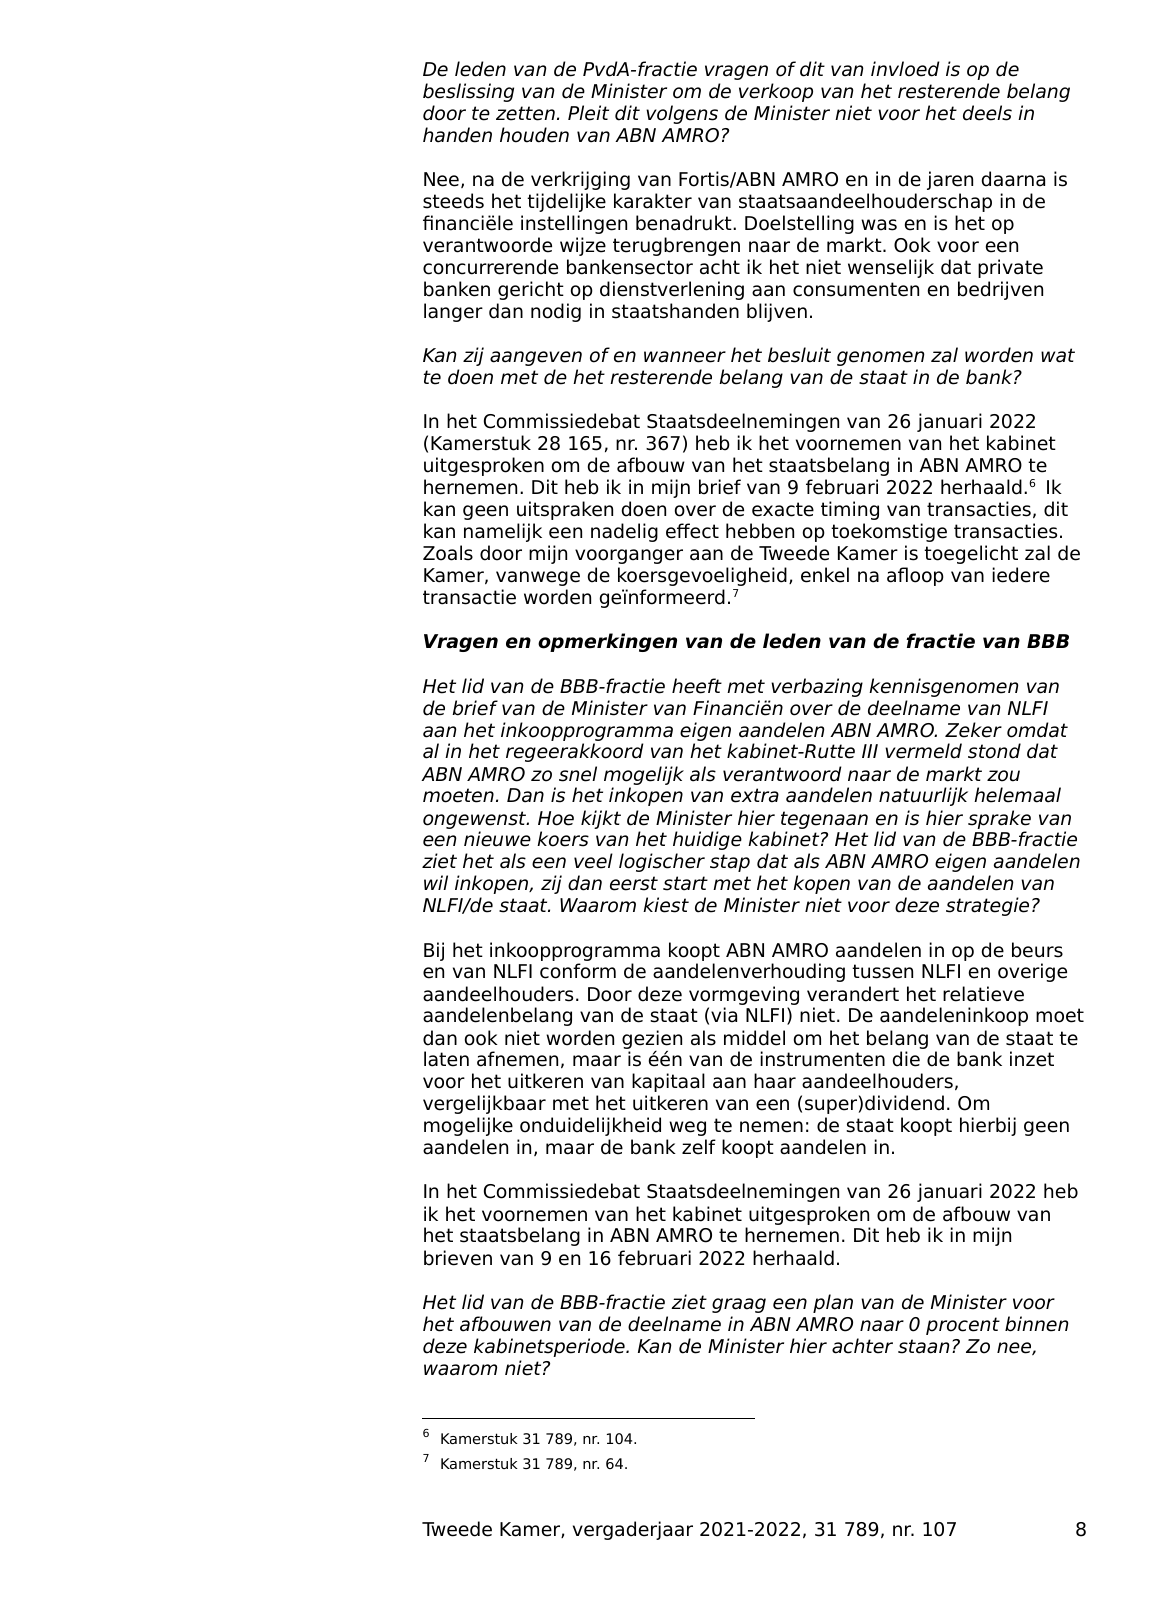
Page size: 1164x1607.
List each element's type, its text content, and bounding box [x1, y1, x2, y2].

text In het Commissiedebat Staatsdeelnemingen van 26 januari 2022 heb ik het voornemen van het kabinet uitgesproken om de afbouw van het staatsbelang in ABN AMRO te hernemen. Dit heb ik in mijn brieven van 9 en 16 februari 2022 herhaald. [422, 1181, 1087, 1269]
text Het lid van de BBB-fractie ziet graag een plan van de Minister voor het afbouwen van de deelname in ABN AMRO naar 0 procent binnen deze kabinetsperiode. Kan de Minister hier achter staan? Zo nee, waarom niet? [422, 1292, 1087, 1379]
text Bij het inkoopprogramma koopt ABN AMRO aandelen in op de beurs en van NLFI conform de aandelenverhouding tussen NLFI en overige aandeelhouders. Door deze vormgeving verandert het relatieve aandelenbelang van de staat (via NLFI) niet. De aandeleninkoop moet dan ook niet worden gezien als middel om het belang van de staat te laten afnemen, maar is één van de instrumenten die de bank inzet voor het uitkeren van kapitaal aan haar aandeelhouders, vergelijkbaar met het uitkeren van een (super)dividend. Om mogelijke onduidelijkheid weg te nemen: de staat koopt hierbij geen aandelen in, maar de bank zelf koopt aandelen in. [422, 939, 1087, 1159]
text Nee, na de verkrijging van Fortis/ABN AMRO en in de jaren daarna is steeds het tijdelijke karakter van staatsaandeelhouderschap in de financiële instellingen benadrukt. Doelstelling was en is het op verantwoorde wijze terugbrengen naar de markt. Ook voor een concurrerende bankensector acht ik het niet wenselijk dat private banken gericht op dienstverlening aan consumenten en bedrijven langer dan nodig in staatshanden blijven. [422, 169, 1087, 323]
subtitle Vragen en opmerkingen van de leden van de fractie van BBB [422, 631, 1087, 653]
text Het lid van de BBB-fractie heeft met verbazing kennisgenomen van de brief van de Minister van Financiën over de deelname van NLFI aan het inkoopprogramma eigen aandelen ABN AMRO. Zeker omdat al in het regeerakkoord van het kabinet-Rutte III vermeld stond dat ABN AMRO zo snel mogelijk als verantwoord naar de markt zou moeten. Dan is het inkopen van extra aandelen natuurlijk helemaal ongewenst. Hoe kijkt de Minister hier tegenaan en is hier sprake van een nieuwe koers van het huidige kabinet? Het lid van de BBB-fractie ziet het als een veel logischer stap dat als ABN AMRO eigen aandelen wil inkopen, zij dan eerst start met het kopen van de aandelen van NLFI/de staat. Waarom kiest de Minister niet voor deze strategie? [422, 676, 1087, 917]
text Kan zij aangeven of en wanneer het besluit genomen zal worden wat te doen met de het resterende belang van de staat in de bank? [422, 345, 1087, 389]
text In het Commissiedebat Staatsdeelnemingen van 26 januari 2022 (Kamerstuk 28 165, nr. 367) heb ik het voornemen van het kabinet uitgesproken om de afbouw van het staatsbelang in ABN AMRO te hernemen. Dit heb ik in mijn brief van 9 februari 2022 herhaald. Ik kan geen uitspraken doen over de exacte timing van transacties, dit kan namelijk een nadelig effect hebben op toekomstige transacties. Zoals door mijn voorganger aan de Tweede Kamer is toegelicht zal de Kamer, vanwege de koersgevoeligheid, enkel na afloop van iedere transactie worden geïnformeerd. [422, 411, 1087, 609]
text Kamerstuk 31 789, nr. 64. [422, 1452, 1087, 1474]
text Kamerstuk 31 789, nr. 104. [422, 1427, 1087, 1449]
text De leden van de PvdA-fractie vragen of dit van invloed is op de beslissing van de Minister om de verkoop van het resterende belang door te zetten. Pleit dit volgens de Minister niet voor het deels in handen houden van ABN AMRO? [422, 59, 1087, 147]
